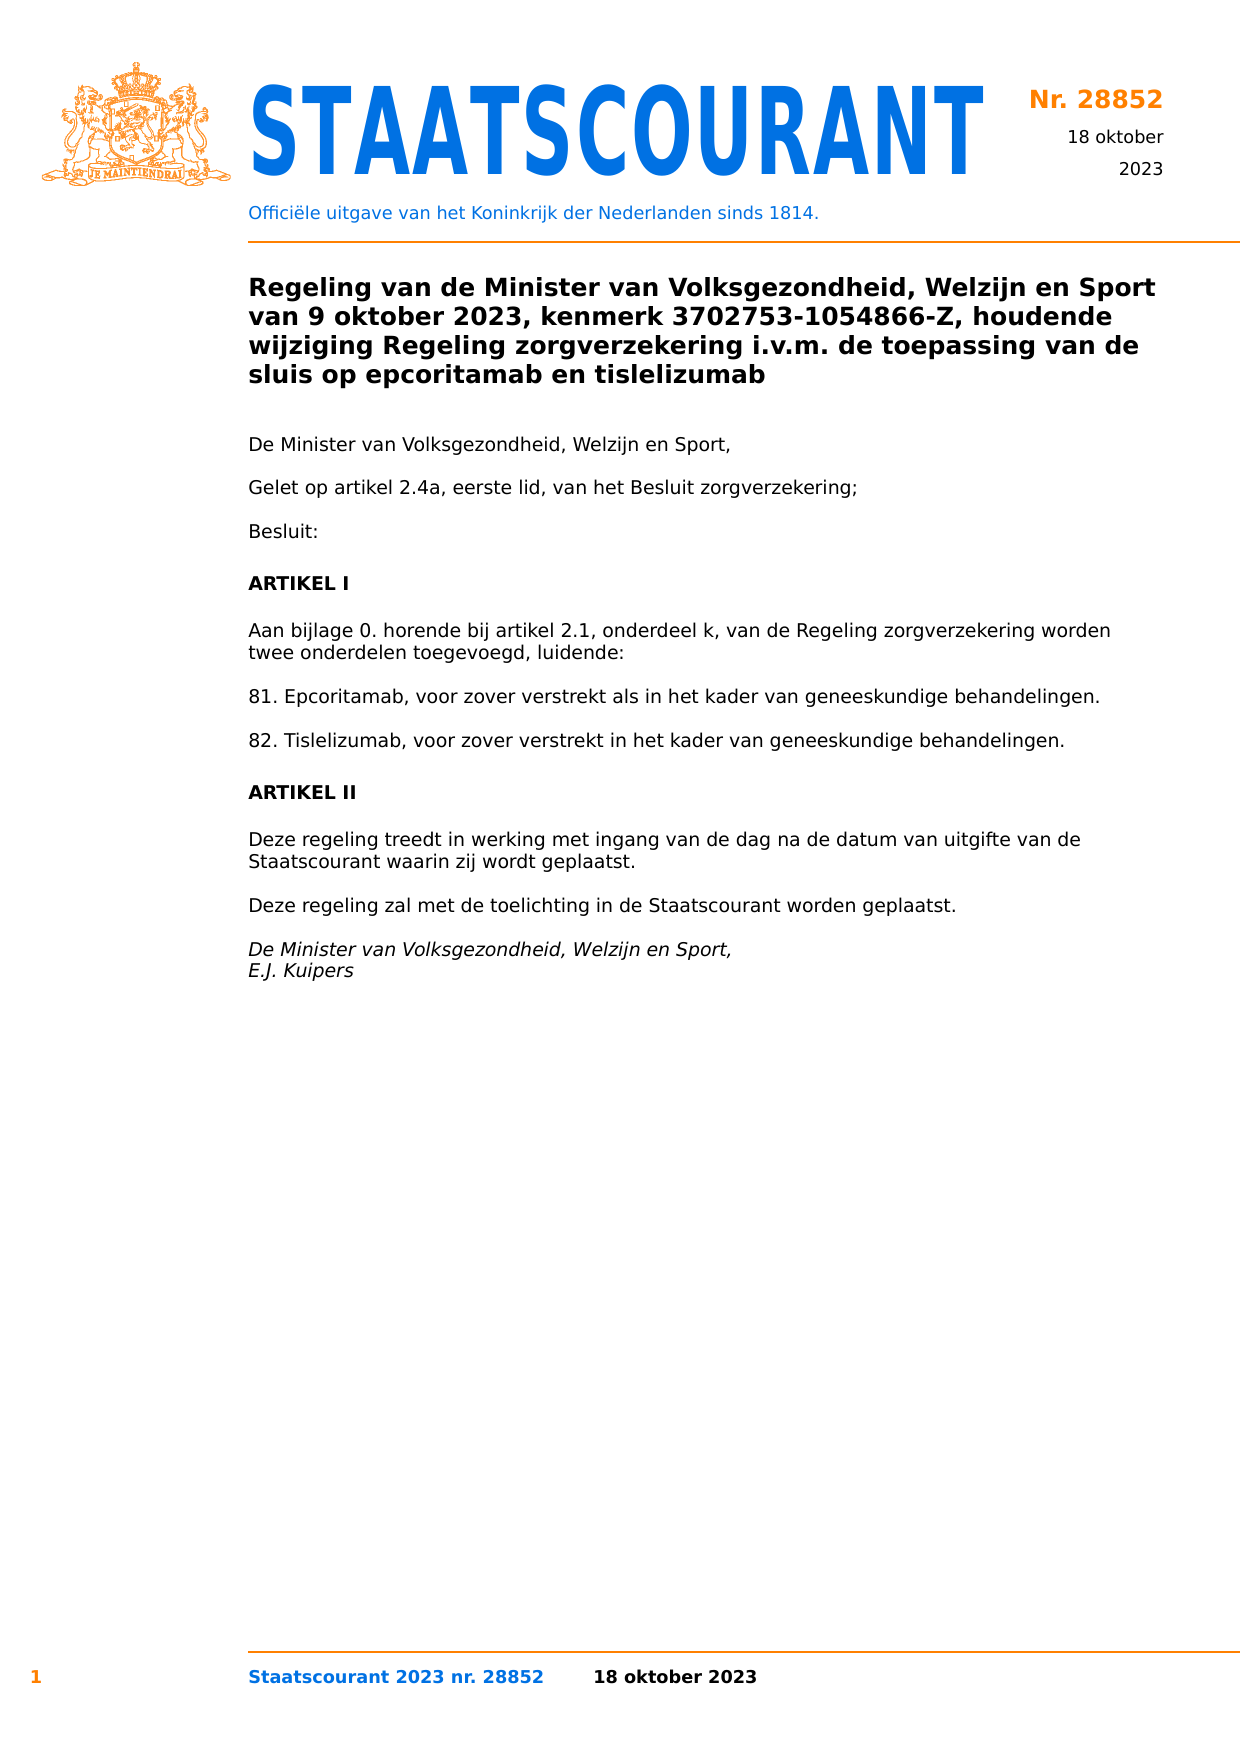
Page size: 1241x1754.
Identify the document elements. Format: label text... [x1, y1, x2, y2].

picture [41, 62, 231, 186]
subtitle Regeling van de Minister van Volksgezondheid, Welzijn en Sport van 9 oktober 2023, kenmerk 3702753-1054866-Z, houdende wijziging Regeling zorgverzekering i.v.m. de toepassing van de sluis op epcoritamab en tislelizumab [248, 273, 1163, 390]
table_header Nr. 28852 [998, 62, 1240, 121]
text Deze regeling zal met de toelichting in de Staatscourant worden geplaatst. [248, 894, 1163, 917]
subtitle ARTIKEL II [248, 782, 1163, 804]
table_header [25, 62, 248, 241]
text De Minister van Volksgezondheid, Welzijn en Sport, E.J. Kuipers [248, 938, 1163, 982]
text Deze regeling treedt in werking met ingang van de dag na de datum van uitgifte van de Staatscourant waarin zij wordt geplaatst. [248, 829, 1163, 873]
text 81. Epcoritamab, voor zover verstrekt als in het kader van geneeskundige behandelingen. [248, 686, 1163, 708]
text Aan bijlage 0. horende bij artikel 2.1, onderdeel k, van de Regeling zorgverzekering worden twee onderdelen toegevoegd, luidende: [248, 620, 1163, 664]
text 82. Tislelizumab, voor zover verstrekt in het kader van geneeskundige behandelingen. [248, 730, 1163, 752]
table_cell 18 oktober [998, 121, 1240, 153]
table_cell Officiële uitgave van het Koninkrijk der Nederlanden sinds 1814. [248, 203, 1240, 241]
text Gelet op artikel 2.4a, eerste lid, van het Besluit zorgverzekering; [248, 477, 1163, 499]
table_cell 2023 [998, 153, 1240, 203]
text Besluit: [248, 521, 1163, 543]
text De Minister van Volksgezondheid, Welzijn en Sport, [248, 433, 1163, 455]
table_header STAATSCOURANT [248, 62, 998, 203]
subtitle ARTIKEL I [248, 573, 1163, 595]
